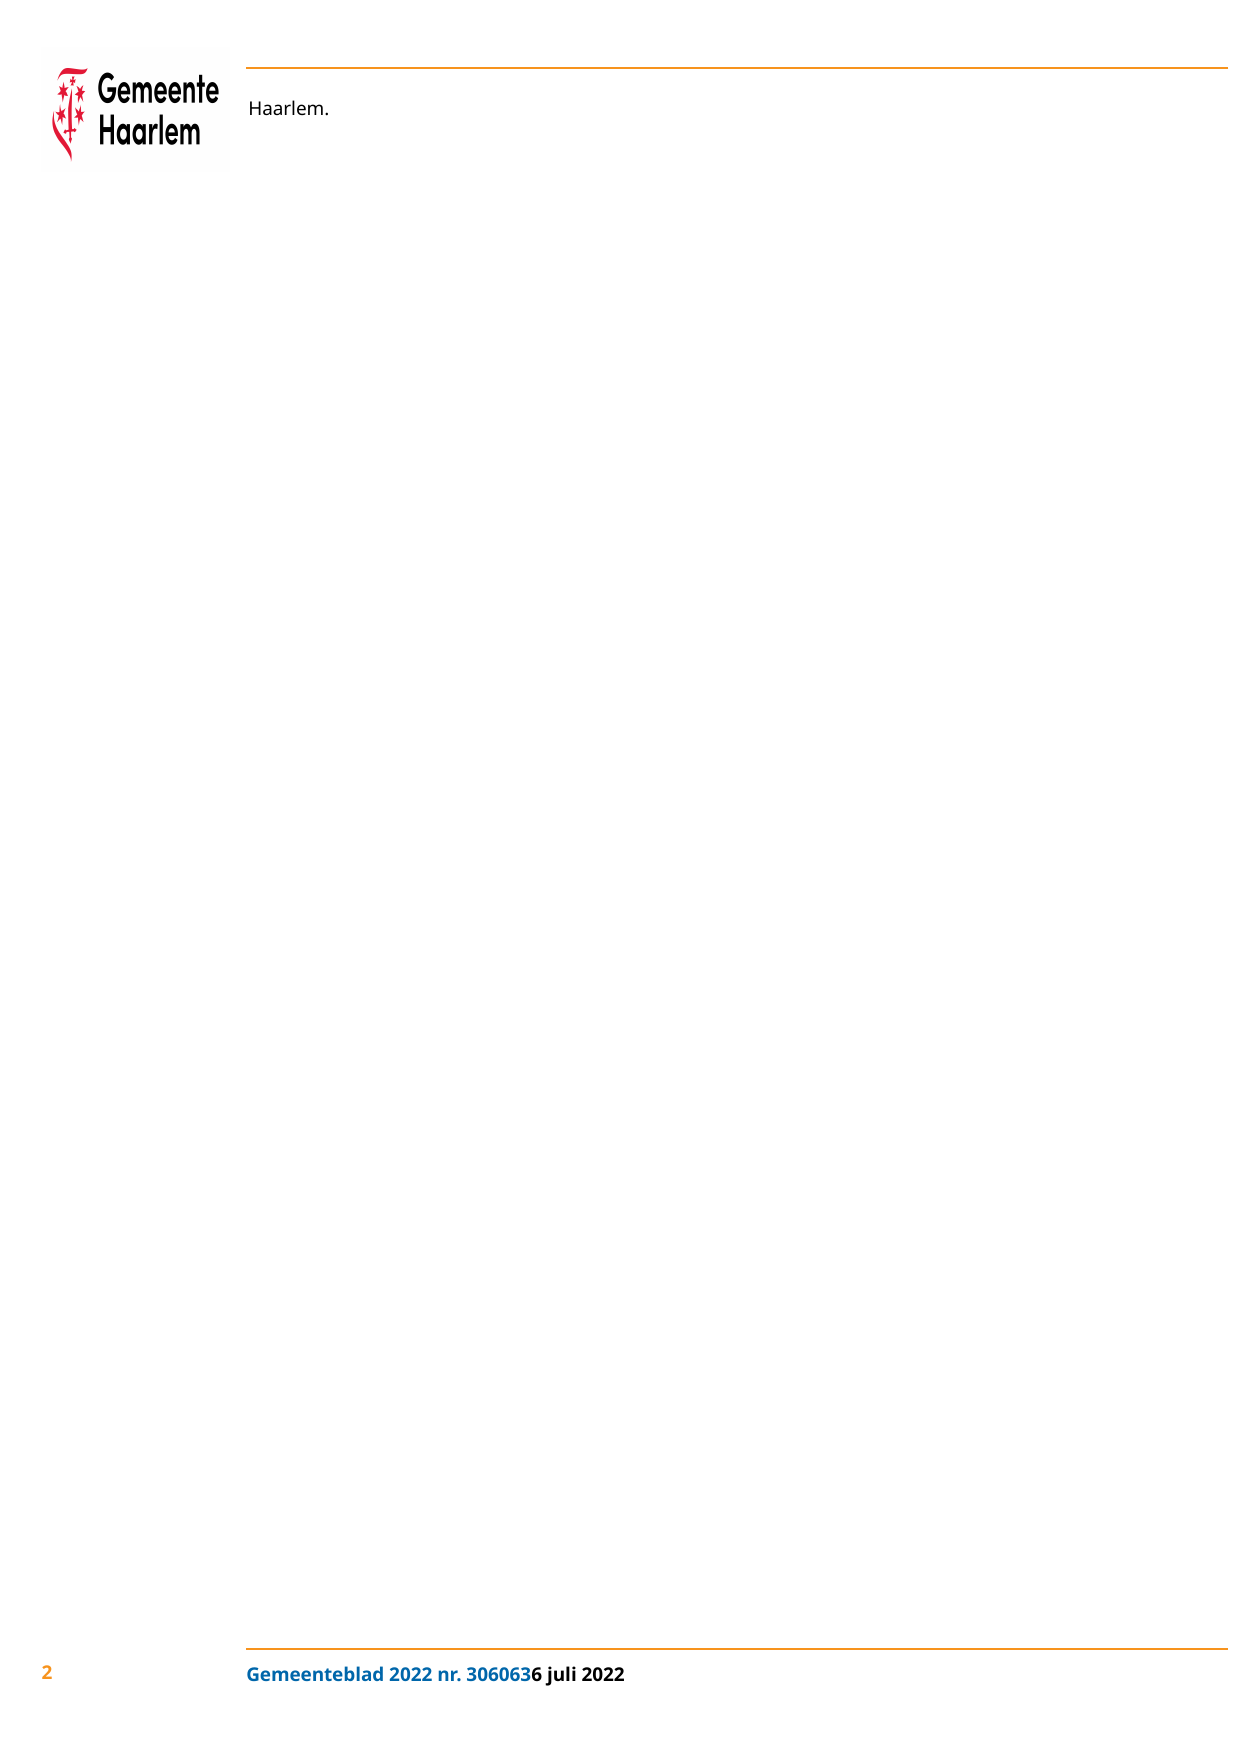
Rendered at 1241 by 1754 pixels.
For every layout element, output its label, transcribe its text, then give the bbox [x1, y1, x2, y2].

text Haarlem. [248, 95, 1152, 121]
picture [41, 47, 231, 172]
